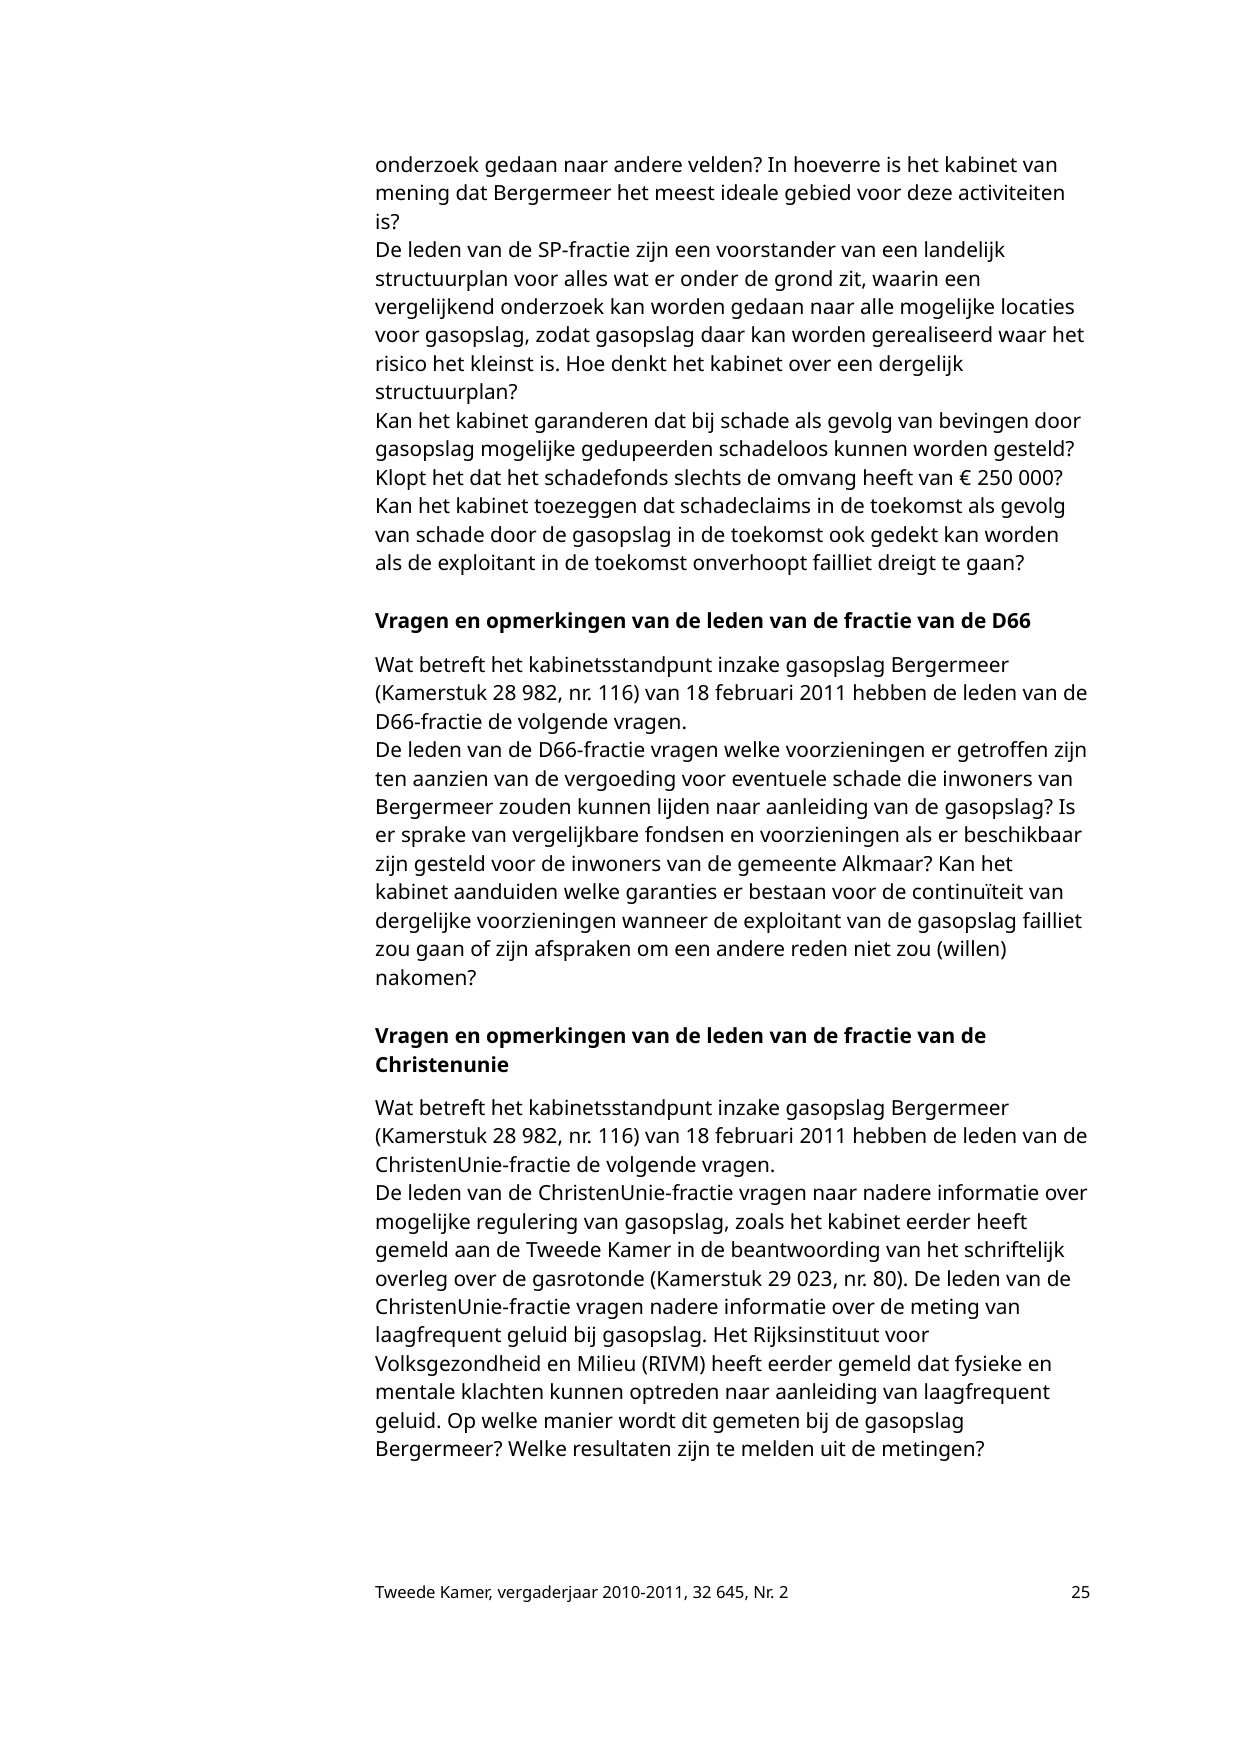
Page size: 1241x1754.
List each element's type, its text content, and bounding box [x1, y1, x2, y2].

text onderzoek gedaan naar andere velden? In hoeverre is het kabinet van mening dat Bergermeer het meest ideale gebied voor deze activiteiten is? [375, 150, 1090, 235]
text De leden van de SP-fractie zijn een voorstander van een landelijk structuurplan voor alles wat er onder de grond zit, waarin een vergelijkend onderzoek kan worden gedaan naar alle mogelijke locaties voor gasopslag, zodat gasopslag daar kan worden gerealiseerd waar het risico het kleinst is. Hoe denkt het kabinet over een dergelijk structuurplan? [375, 235, 1090, 406]
text De leden van de D66-fractie vragen welke voorzieningen er getroffen zijn ten aanzien van de vergoeding voor eventuele schade die inwoners van Bergermeer zouden kunnen lijden naar aanleiding van de gasopslag? Is er sprake van vergelijkbare fondsen en voorzieningen als er beschikbaar zijn gesteld voor de inwoners van de gemeente Alkmaar? Kan het kabinet aanduiden welke garanties er bestaan voor de continuïteit van dergelijke voorzieningen wanneer de exploitant van de gasopslag failliet zou gaan of zijn afspraken om een andere reden niet zou (willen) nakomen? [375, 735, 1090, 991]
text Wat betreft het kabinetsstandpunt inzake gasopslag Bergermeer (Kamerstuk 28 982, nr. 116) van 18 februari 2011 hebben de leden van de D66-fractie de volgende vragen. [375, 650, 1090, 735]
text Vragen en opmerkingen van de leden van de fractie van de D66 [375, 607, 1090, 635]
text Kan het kabinet garanderen dat bij schade als gevolg van bevingen door gasopslag mogelijke gedupeerden schadeloos kunnen worden gesteld? Klopt het dat het schadefonds slechts de omvang heeft van € 250 000? Kan het kabinet toezeggen dat schadeclaims in de toekomst als gevolg van schade door de gasopslag in de toekomst ook gedekt kan worden als de exploitant in de toekomst onverhoopt failliet dreigt te gaan? [375, 406, 1090, 577]
text Wat betreft het kabinetsstandpunt inzake gasopslag Bergermeer (Kamerstuk 28 982, nr. 116) van 18 februari 2011 hebben de leden van de ChristenUnie-fractie de volgende vragen. [375, 1093, 1090, 1178]
text Vragen en opmerkingen van de leden van de fractie van de Christenunie [375, 1021, 1090, 1078]
text De leden van de ChristenUnie-fractie vragen naar nadere informatie over mogelijke regulering van gasopslag, zoals het kabinet eerder heeft gemeld aan de Tweede Kamer in de beantwoording van het schriftelijk overleg over de gasrotonde (Kamerstuk 29 023, nr. 80). De leden van de ChristenUnie-fractie vragen nadere informatie over de meting van laagfrequent geluid bij gasopslag. Het Rijksinstituut voor Volksgezondheid en Milieu (RIVM) heeft eerder gemeld dat fysieke en mentale klachten kunnen optreden naar aanleiding van laagfrequent geluid. Op welke manier wordt dit gemeten bij de gasopslag Bergermeer? Welke resultaten zijn te melden uit de metingen? [375, 1178, 1090, 1463]
